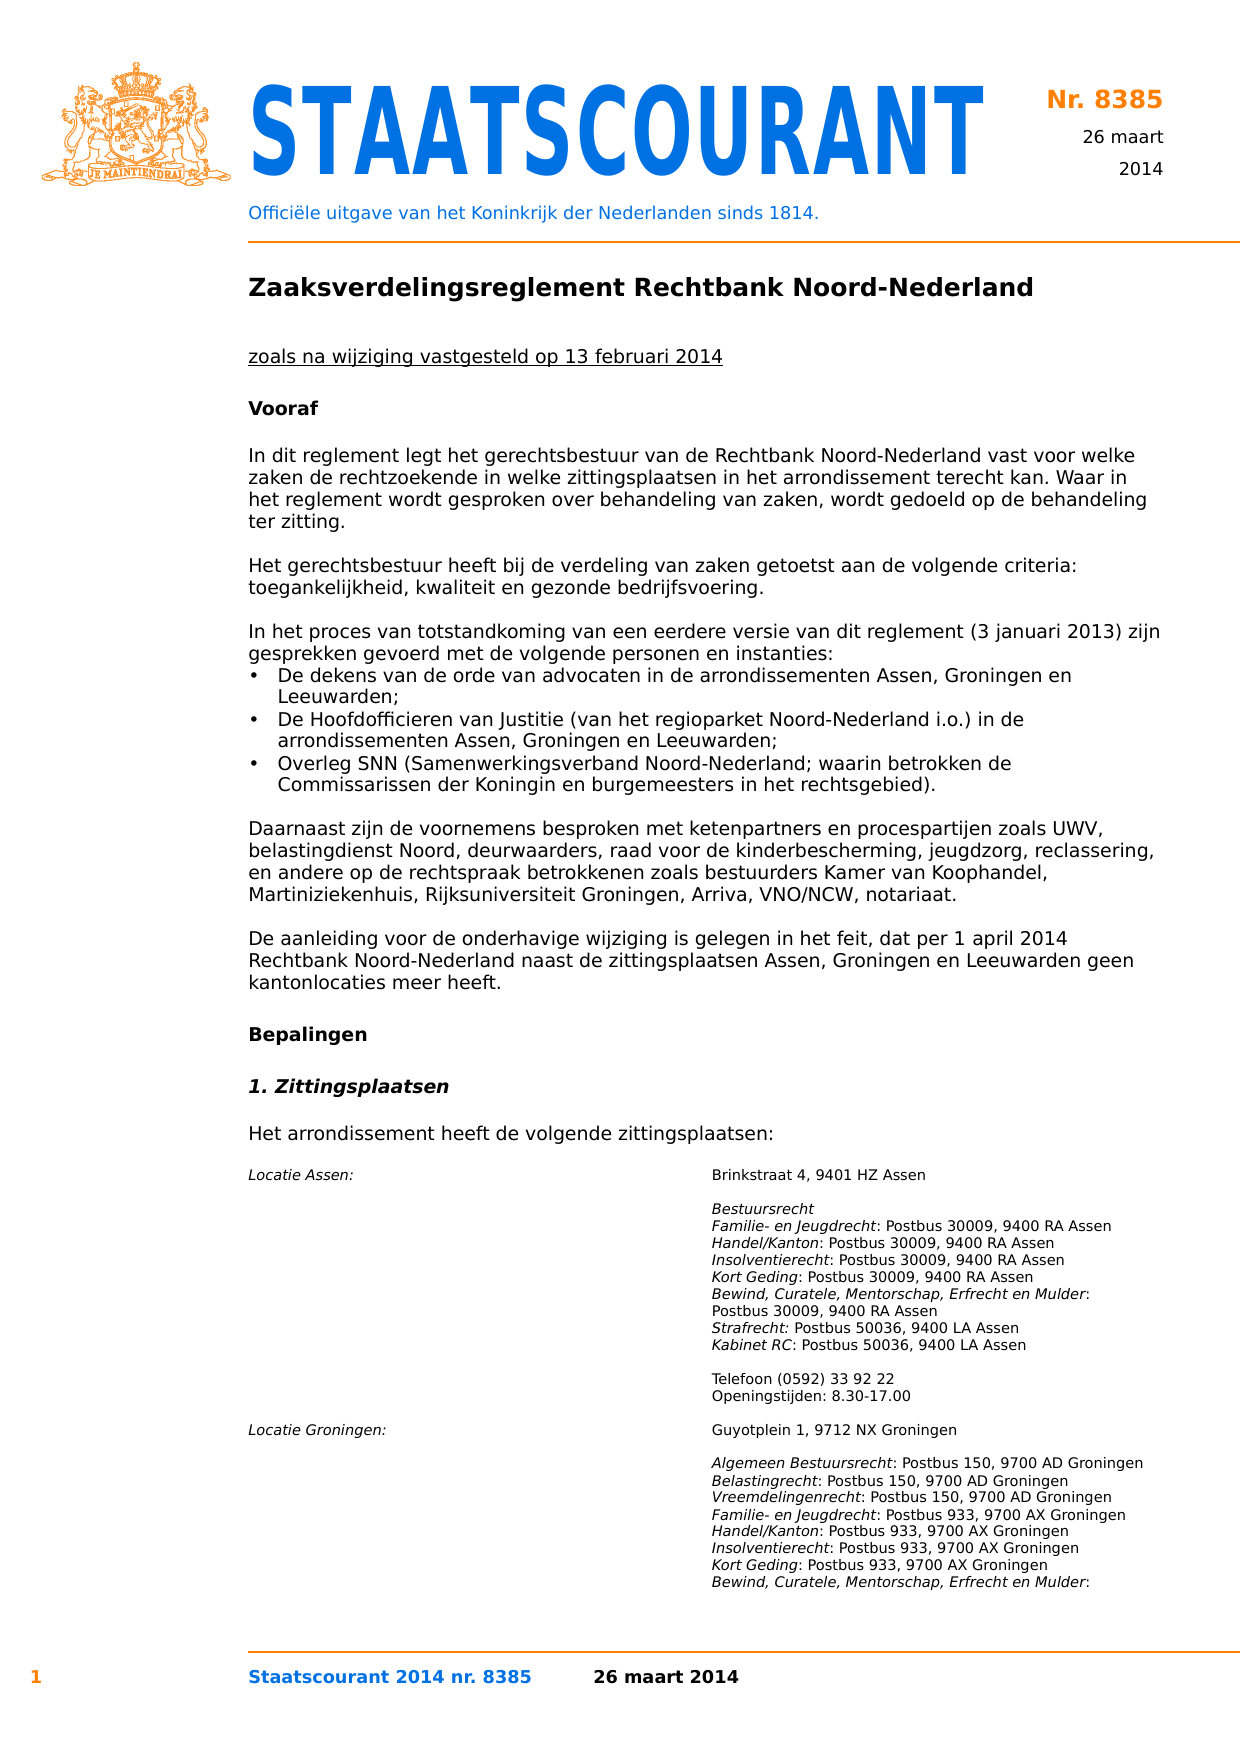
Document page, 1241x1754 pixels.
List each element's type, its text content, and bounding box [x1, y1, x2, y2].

subtitle Zaaksverdelingsreglement Rechtbank Noord-Nederland [248, 273, 1163, 302]
table_cell Telefoon (0592) 33 92 22 [706, 1371, 1163, 1387]
table_cell [248, 1252, 706, 1269]
table_header Nr. 8385 [998, 62, 1240, 121]
table_cell [706, 1405, 1163, 1421]
table_cell [248, 1405, 706, 1421]
table_cell Officiële uitgave van het Koninkrijk der Nederlanden sinds 1814. [248, 203, 1240, 241]
table_cell Kort Geding: Postbus 933, 9700 AX Groningen [706, 1557, 1163, 1574]
text Daarnaast zijn de voornemens besproken met ketenpartners en procespartijen zoals UWV, belastingdienst Noord, deurwaarders, raad voor de kinderbescherming, jeugdzorg, reclassering, en andere op de rechtspraak betrokkenen zoals bestuurders Kamer van Koophandel, Martiniziekenhuis, Rijksuniversiteit Groningen, Arriva, VNO/NCW, notariaat. [248, 818, 1163, 906]
text • De dekens van de orde van advocaten in de arrondissementen Assen, Groningen en Leeuwarden; [248, 664, 1163, 708]
table_cell Guyotplein 1, 9712 NX Groningen [706, 1421, 1163, 1438]
table_cell Kort Geding: Postbus 30009, 9400 RA Assen [706, 1269, 1163, 1286]
table_header STAATSCOURANT [248, 62, 998, 203]
table_cell Openingstijden: 8.30-17.00 [706, 1388, 1163, 1404]
text • Overleg SNN (Samenwerkingsverband Noord-Nederland; waarin betrokken de Commissarissen der Koningin en burgemeesters in het rechtsgebied). [248, 752, 1163, 796]
text In het proces van totstandkoming van een eerdere versie van dit reglement (3 januari 2013) zijn gesprekken gevoerd met de volgende personen en instanties: [248, 621, 1163, 664]
table_cell [706, 1184, 1163, 1201]
table_header Locatie Assen: [248, 1167, 706, 1184]
table_cell [248, 1455, 706, 1472]
table_header [25, 62, 248, 241]
table_cell [248, 1371, 706, 1387]
table_cell [248, 1439, 706, 1455]
text • De Hoofdofficieren van Justitie (van het regioparket Noord-Nederland i.o.) in de arrondissementen Assen, Groningen en Leeuwarden; [248, 708, 1163, 752]
table_cell Strafrecht: Postbus 50036, 9400 LA Assen [706, 1320, 1163, 1337]
table_cell Algemeen Bestuursrecht: Postbus 150, 9700 AD Groningen [706, 1455, 1163, 1472]
table_cell [248, 1388, 706, 1404]
table_cell Handel/Kanton: Postbus 30009, 9400 RA Assen [706, 1235, 1163, 1252]
table_cell [248, 1557, 706, 1574]
table_cell [248, 1286, 706, 1303]
text Het gerechtsbestuur heeft bij de verdeling van zaken getoetst aan de volgende criteria: toegankelijkheid, kwaliteit en gezonde bedrijfsvoering. [248, 555, 1163, 599]
table_cell [248, 1506, 706, 1523]
table_cell 2014 [998, 153, 1240, 203]
table_cell Bestuursrecht [706, 1201, 1163, 1218]
table_cell Postbus 30009, 9400 RA Assen [706, 1303, 1163, 1319]
table_cell [248, 1269, 706, 1286]
table_cell Vreemdelingenrecht: Postbus 150, 9700 AD Groningen [706, 1489, 1163, 1506]
table_cell [248, 1235, 706, 1252]
table_cell Insolventierecht: Postbus 30009, 9400 RA Assen [706, 1252, 1163, 1269]
table_cell [248, 1201, 706, 1218]
table_cell Locatie Groningen: [248, 1421, 706, 1438]
table_cell Belastingrecht: Postbus 150, 9700 AD Groningen [706, 1473, 1163, 1489]
table_cell [248, 1320, 706, 1337]
table_cell [248, 1354, 706, 1371]
text zoals na wijziging vastgesteld op 13 februari 2014 [248, 346, 1163, 368]
table_cell Handel/Kanton: Postbus 933, 9700 AX Groningen [706, 1523, 1163, 1540]
table_cell [248, 1523, 706, 1540]
table_cell Familie- en Jeugdrecht: Postbus 933, 9700 AX Groningen [706, 1506, 1163, 1523]
table_cell Bewind, Curatele, Mentorschap, Erfrecht en Mulder: [706, 1286, 1163, 1303]
table_cell [248, 1574, 706, 1591]
table_cell Insolventierecht: Postbus 933, 9700 AX Groningen [706, 1540, 1163, 1557]
table_cell [706, 1439, 1163, 1455]
table_cell [248, 1489, 706, 1506]
picture [41, 62, 231, 186]
table_cell Familie- en Jeugdrecht: Postbus 30009, 9400 RA Assen [706, 1218, 1163, 1235]
table_cell [248, 1540, 706, 1557]
table_header Brinkstraat 4, 9401 HZ Assen [706, 1167, 1163, 1184]
text In dit reglement legt het gerechtsbestuur van de Rechtbank Noord-Nederland vast voor welke zaken de rechtzoekende in welke zittingsplaatsen in het arrondissement terecht kan. Waar in het reglement wordt gesproken over behandeling van zaken, wordt gedoeld op de behandeling ter zitting. [248, 445, 1163, 533]
table_cell Bewind, Curatele, Mentorschap, Erfrecht en Mulder: [706, 1574, 1163, 1591]
table_cell [248, 1337, 706, 1353]
subtitle Bepalingen [248, 1024, 1163, 1046]
table_cell [248, 1184, 706, 1201]
table_cell [248, 1303, 706, 1319]
table_cell [706, 1354, 1163, 1371]
subtitle Vooraf [248, 398, 1163, 420]
text De aanleiding voor de onderhavige wijziging is gelegen in het feit, dat per 1 april 2014 Rechtbank Noord-Nederland naast de zittingsplaatsen Assen, Groningen en Leeuwarden geen kantonlocaties meer heeft. [248, 928, 1163, 994]
table_cell 26 maart [998, 121, 1240, 153]
table_cell [248, 1473, 706, 1489]
table_cell [248, 1218, 706, 1235]
subtitle 1. Zittingsplaatsen [248, 1076, 1163, 1098]
table_cell Kabinet RC: Postbus 50036, 9400 LA Assen [706, 1337, 1163, 1353]
text Het arrondissement heeft de volgende zittingsplaatsen: [248, 1123, 1163, 1145]
